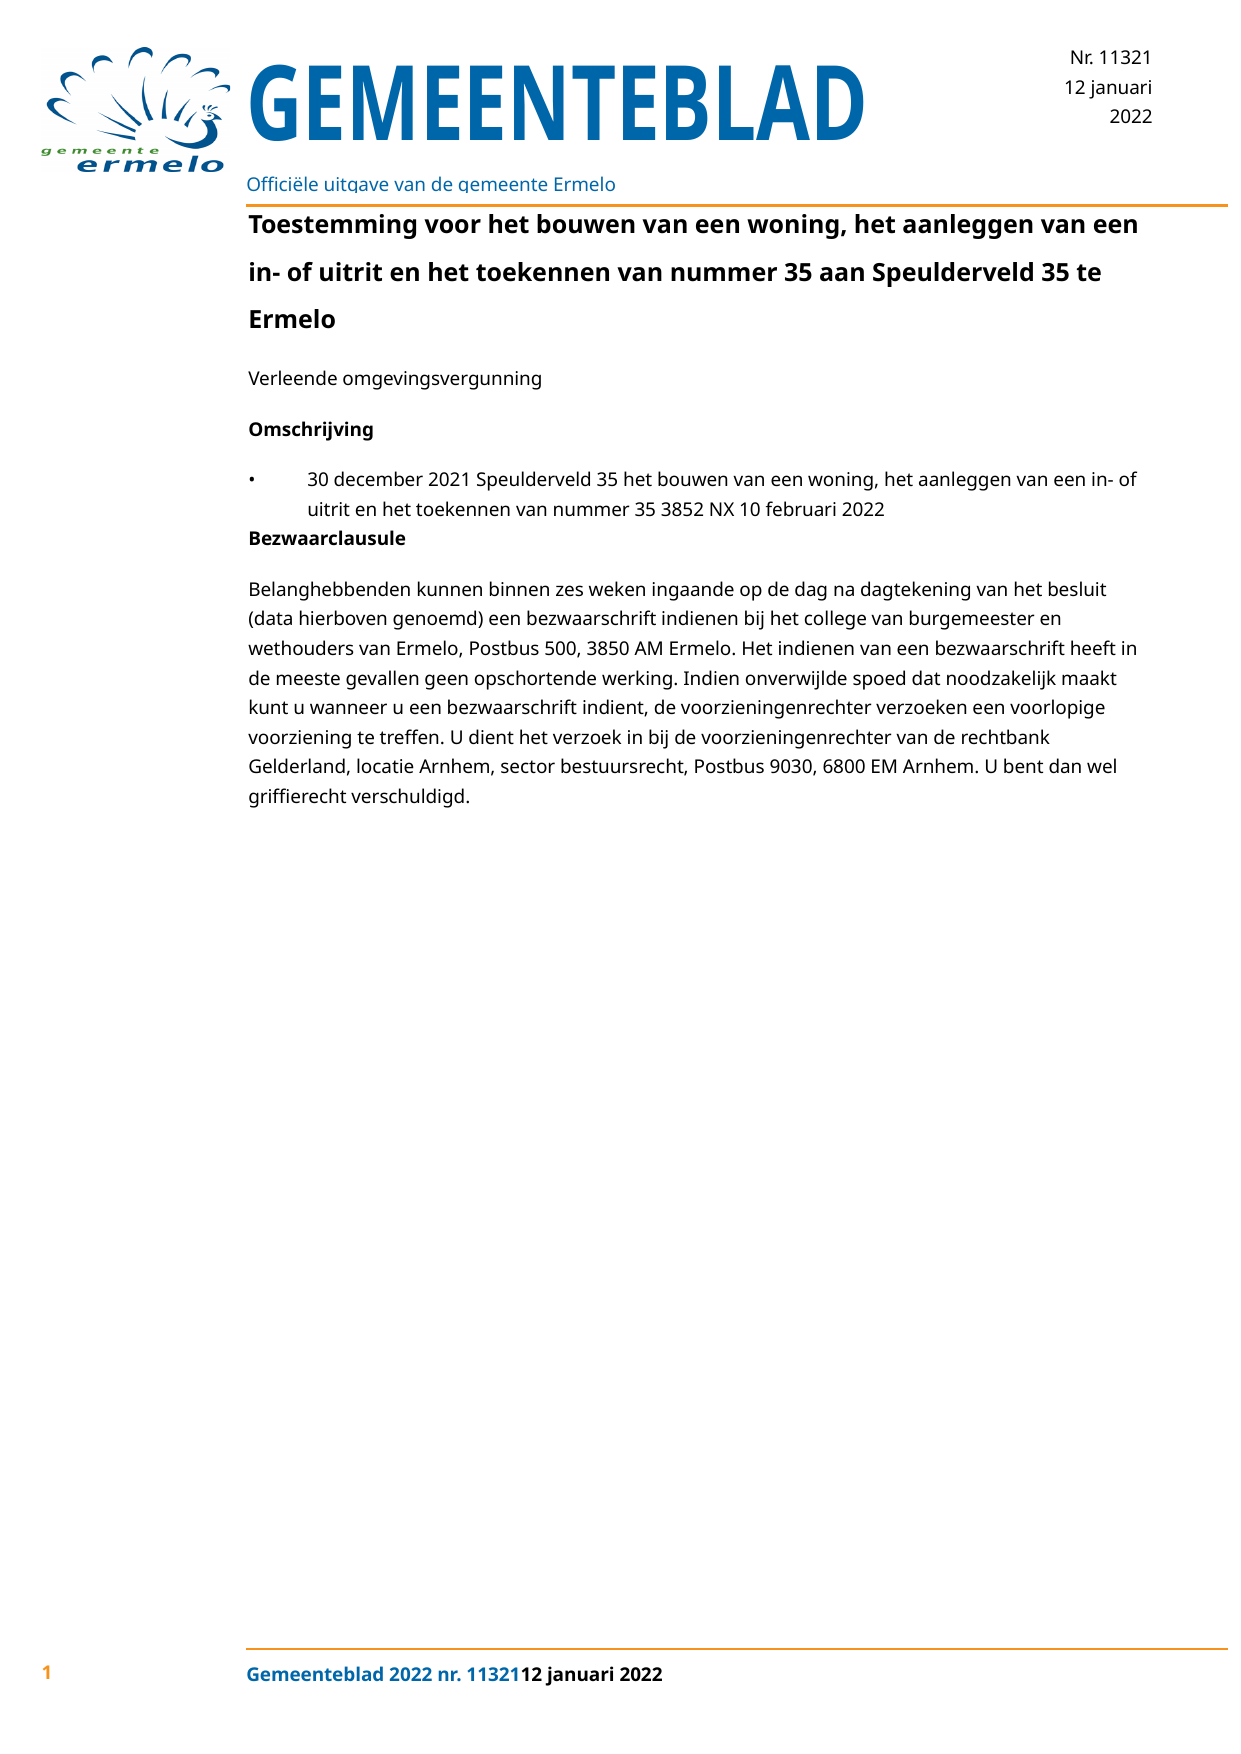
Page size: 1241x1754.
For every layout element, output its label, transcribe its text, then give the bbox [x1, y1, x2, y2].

text Belanghebbenden kunnen binnen zes weken ingaande op de dag na dagtekening van het besluit (data hierboven genoemd) een bezwaarschrift indienen bij het college van burgemeester en wethouders van Ermelo, Postbus 500, 3850 AM Ermelo. Het indienen van een bezwaarschrift heeft in de meeste gevallen geen opschortende werking. Indien onverwijlde spoed dat noodzakelijk maakt kunt u wanneer u een bezwaarschrift indient, de voorzieningenrechter verzoeken een voorlopige voorziening te treffen. U dient het verzoek in bij de voorzieningenrechter van de rechtbank Gelderland, locatie Arnhem, sector bestuursrecht, Postbus 9030, 6800 EM Arnhem. U bent dan wel griffierecht verschuldigd. [248, 576, 1152, 809]
text Bezwaarclausule [248, 526, 1152, 551]
picture [41, 47, 231, 172]
text Toestemming voor het bouwen van een woning, het aanleggen van een in- of uitrit en het toekennen van nummer 35 aan Speulderveld 35 te Ermelo [248, 207, 1152, 336]
list 30 december 2021 Speulderveld 35 het bouwen van een woning, het aanleggen van een in- of uitrit en het toekennen van nummer 35 3852 NX 10 februari 2022 [248, 466, 1152, 522]
text Omschrijving [248, 416, 1152, 442]
text Verleende omgevingsvergunning [248, 366, 1152, 391]
